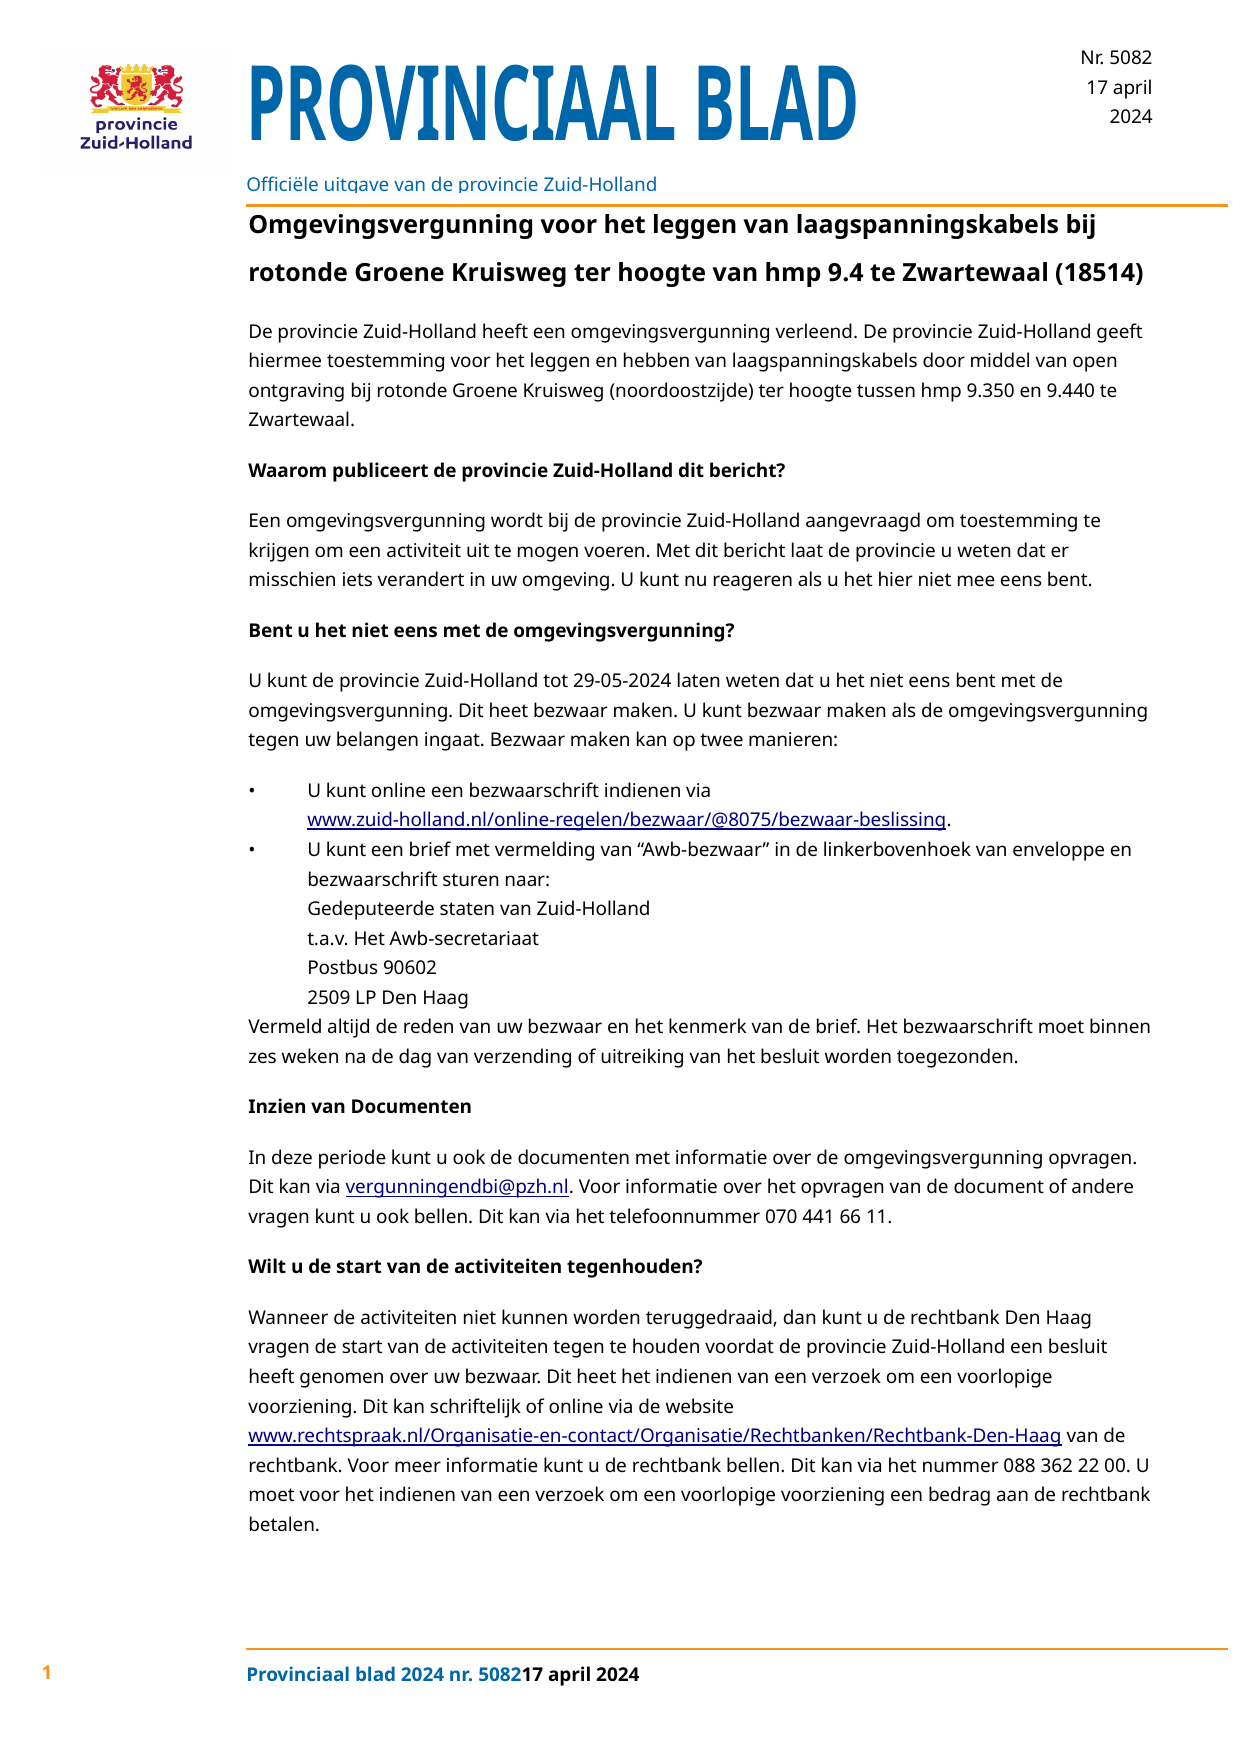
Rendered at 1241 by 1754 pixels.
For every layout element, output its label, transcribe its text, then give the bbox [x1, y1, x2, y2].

text Een omgevingsvergunning wordt bij de provincie Zuid-Holland aangevraagd om toestemming te krijgen om een activiteit uit te mogen voeren. Met dit bericht laat de provincie u weten dat er misschien iets verandert in uw omgeving. U kunt nu reageren als u het hier niet mee eens bent. [248, 507, 1152, 592]
text In deze periode kunt u ook de documenten met informatie over de omgevingsvergunning opvragen. Dit kan via vergunningendbi@pzh.nl. Voor informatie over het opvragen van de document of andere vragen kunt u ook bellen. Dit kan via het telefoonnummer 070 441 66 11. [248, 1144, 1152, 1229]
text U kunt de provincie Zuid-Holland tot 29-05-2024 laten weten dat u het niet eens bent met de omgevingsvergunning. Dit heet bezwaar maken. U kunt bezwaar maken als de omgevingsvergunning tegen uw belangen ingaat. Bezwaar maken kan op twee manieren: [248, 667, 1152, 752]
text Waarom publiceert de provincie Zuid-Holland dit bericht? [248, 457, 1152, 483]
text Inzien van Documenten [248, 1094, 1152, 1119]
list U kunt een brief met vermelding van “Awb-bezwaar” in de linkerbovenhoek van enveloppe en bezwaarschrift sturen naar: [248, 836, 1152, 892]
text Wanneer de activiteiten niet kunnen worden teruggedraaid, dan kunt u de rechtbank Den Haag vragen de start van de activiteiten tegen te houden voordat de provincie Zuid-Holland een besluit heeft genomen over uw bezwaar. Dit heet het indienen van een verzoek om een voorlopige voorziening. Dit kan schriftelijk of online via de website www.rechtspraak.nl/Organisatie-en-contact/Organisatie/Rechtbanken/Rechtbank-Den-Haag van de rechtbank. Voor meer informatie kunt u de rechtbank bellen. Dit kan via het nummer 088 362 22 00. U moet voor het indienen van een verzoek om een voorlopige voorziening een bedrag aan de rechtbank betalen. [248, 1304, 1152, 1537]
text Wilt u de start van de activiteiten tegenhouden? [248, 1254, 1152, 1279]
list Postbus 90602 [248, 954, 1152, 980]
picture [41, 47, 231, 172]
text Bent u het niet eens met de omgevingsvergunning? [248, 617, 1152, 643]
list U kunt online een bezwaarschrift indienen via www.zuid-holland.nl/online-regelen/bezwaar/@8075/bezwaar-beslissing. [248, 777, 1152, 832]
text De provincie Zuid-Holland heeft een omgevingsvergunning verleend. De provincie Zuid-Holland geeft hiermee toestemming voor het leggen en hebben van laagspanningskabels door middel van open ontgraving bij rotonde Groene Kruisweg (noordoostzijde) ter hoogte tussen hmp 9.350 en 9.440 te Zwartewaal. [248, 318, 1152, 432]
text Vermeld altijd de reden van uw bezwaar en het kenmerk van de brief. Het bezwaarschrift moet binnen zes weken na de dag van verzending of uitreiking van het besluit worden toegezonden. [248, 1014, 1152, 1069]
list Gedeputeerde staten van Zuid-Holland [248, 895, 1152, 921]
list 2509 LP Den Haag [248, 984, 1152, 1010]
list t.a.v. Het Awb-secretariaat [248, 925, 1152, 951]
text Omgevingsvergunning voor het leggen van laagspanningskabels bij rotonde Groene Kruisweg ter hoogte van hmp 9.4 te Zwartewaal (18514) [248, 207, 1152, 288]
